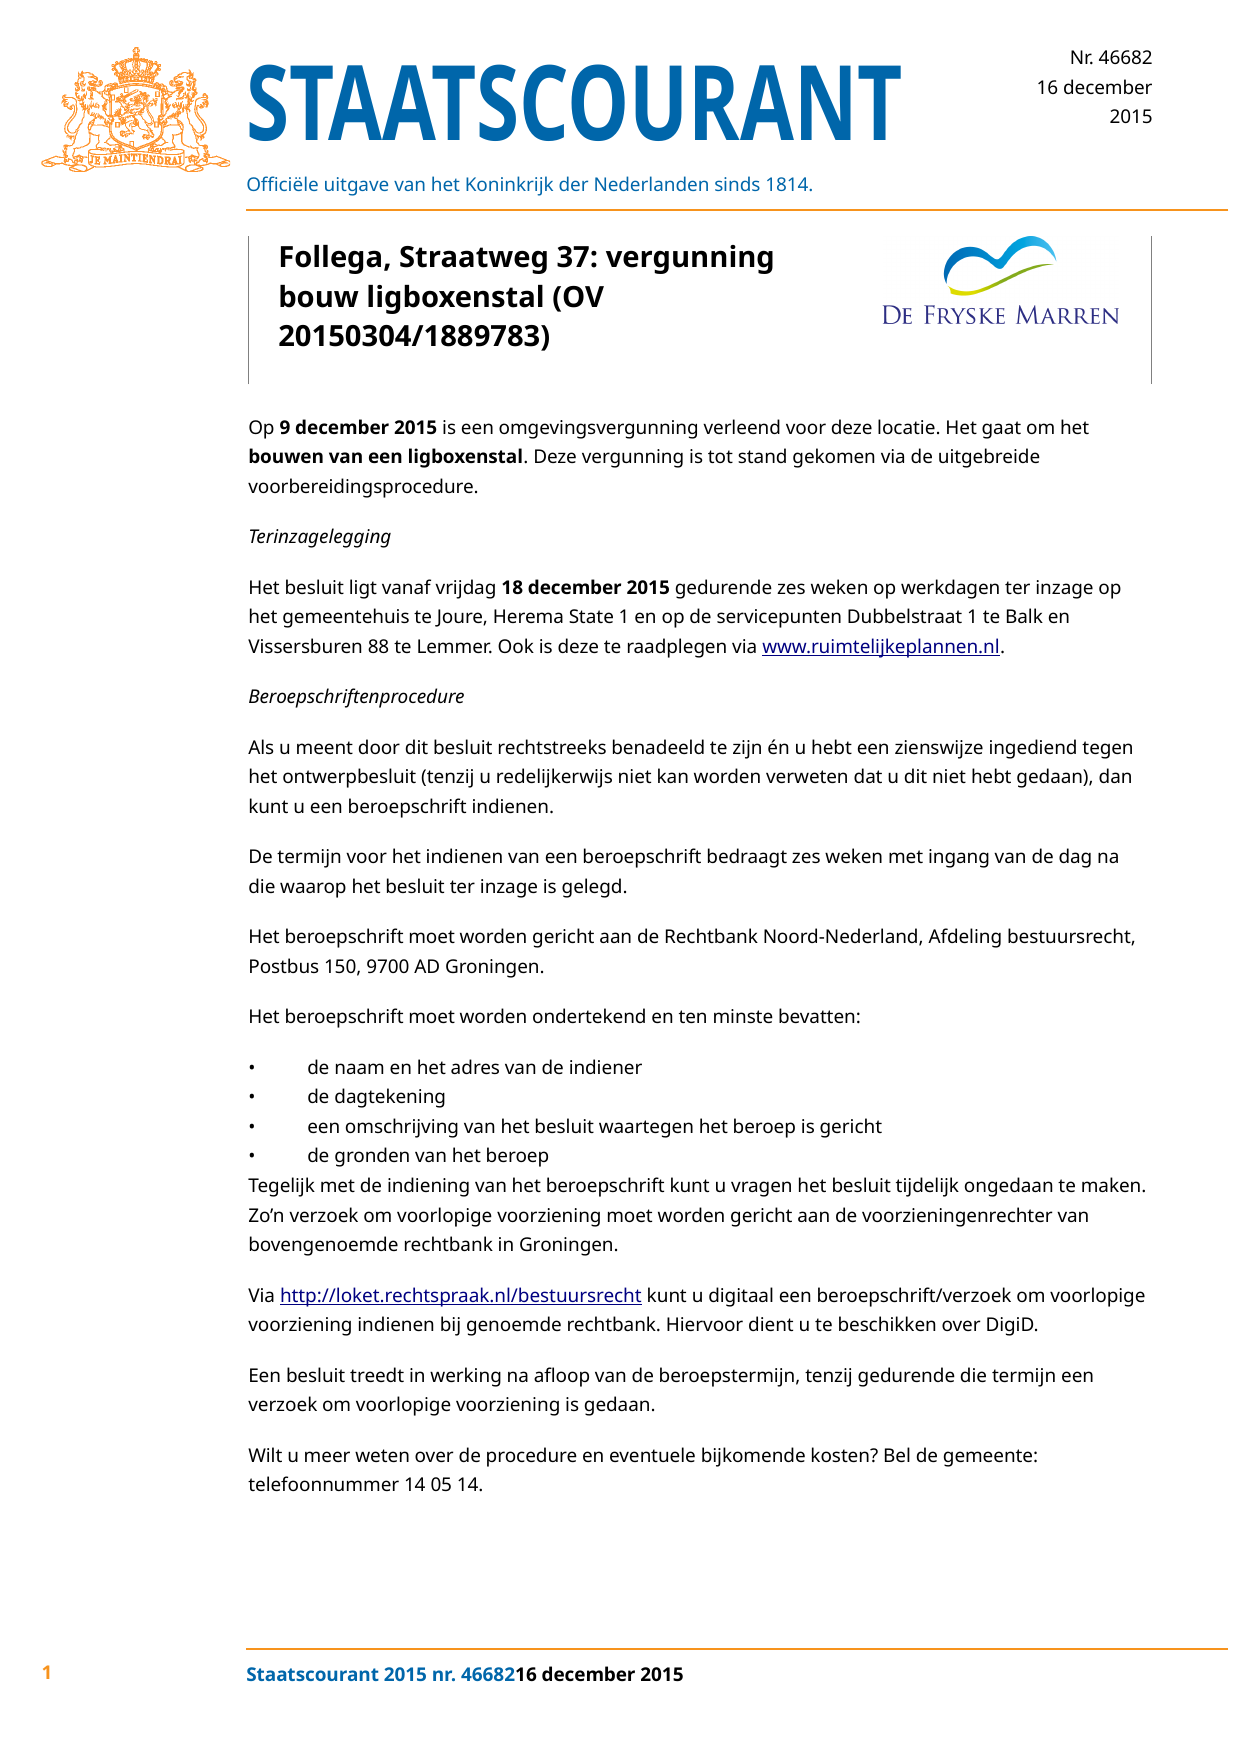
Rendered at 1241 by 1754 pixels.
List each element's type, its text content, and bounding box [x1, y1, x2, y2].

picture [882, 236, 1119, 324]
list een omschrijving van het besluit waartegen het beroep is gericht [248, 1113, 1152, 1139]
text De termijn voor het indienen van een beroepschrift bedraagt zes weken met ingang van de dag na die waarop het besluit ter inzage is gelegd. [248, 843, 1152, 899]
list de dagtekening [248, 1083, 1152, 1109]
text Het besluit ligt vanaf vrijdag 18 december 2015 gedurende zes weken op werkdagen ter inzage op het gemeentehuis te Joure, Herema State 1 en op de servicepunten Dubbelstraat 1 te Balk en Vissersburen 88 te Lemmer. Ook is deze te raadplegen via www.ruimtelijkeplannen.nl. [248, 574, 1152, 659]
table_header Follega, Straatweg 37: vergunning bouw ligboxenstal (OV 20150304/1889783) [249, 236, 850, 384]
text Het beroepschrift moet worden gericht aan de Rechtbank Noord-Nederland, Afdeling bestuursrecht, Postbus 150, 9700 AD Groningen. [248, 923, 1152, 979]
text Beroepschriftenprocedure [248, 683, 1152, 709]
text Via http://loket.rechtspraak.nl/bestuursrecht kunt u digitaal een beroepschrift/verzoek om voorlopige voorziening indienen bij genoemde rechtbank. Hiervoor dient u te beschikken over DigiD. [248, 1282, 1152, 1337]
text Tegelijk met de indiening van het beroepschrift kunt u vragen het besluit tijdelijk ongedaan te maken. Zo’n verzoek om voorlopige voorziening moet worden gericht aan de voorzieningenrechter van bovengenoemde rechtbank in Groningen. [248, 1172, 1152, 1257]
text Als u meent door dit besluit rechtstreeks benadeeld te zijn én u hebt een zienswijze ingediend tegen het ontwerpbesluit (tenzij u redelijkerwijs niet kan worden verweten dat u dit niet hebt gedaan), dan kunt u een beroepschrift indienen. [248, 734, 1152, 819]
text Wilt u meer weten over de procedure en eventuele bijkomende kosten? Bel de gemeente: telefoonnummer 14 05 14. [248, 1442, 1152, 1497]
text Terinzagelegging [248, 523, 1152, 549]
table_header [850, 236, 1151, 384]
list de naam en het adres van de indiener [248, 1054, 1152, 1080]
text Het beroepschrift moet worden ondertekend en ten minste bevatten: [248, 1003, 1152, 1029]
list de gronden van het beroep [248, 1143, 1152, 1168]
text Op 9 december 2015 is een omgevingsvergunning verleend voor deze locatie. Het gaat om het bouwen van een ligboxenstal. Deze vergunning is tot stand gekomen via de uitgebreide voorbereidingsprocedure. [248, 414, 1152, 499]
picture [41, 47, 231, 172]
text Een besluit treedt in werking na afloop van de beroepstermijn, tenzij gedurende die termijn een verzoek om voorlopige voorziening is gedaan. [248, 1362, 1152, 1417]
